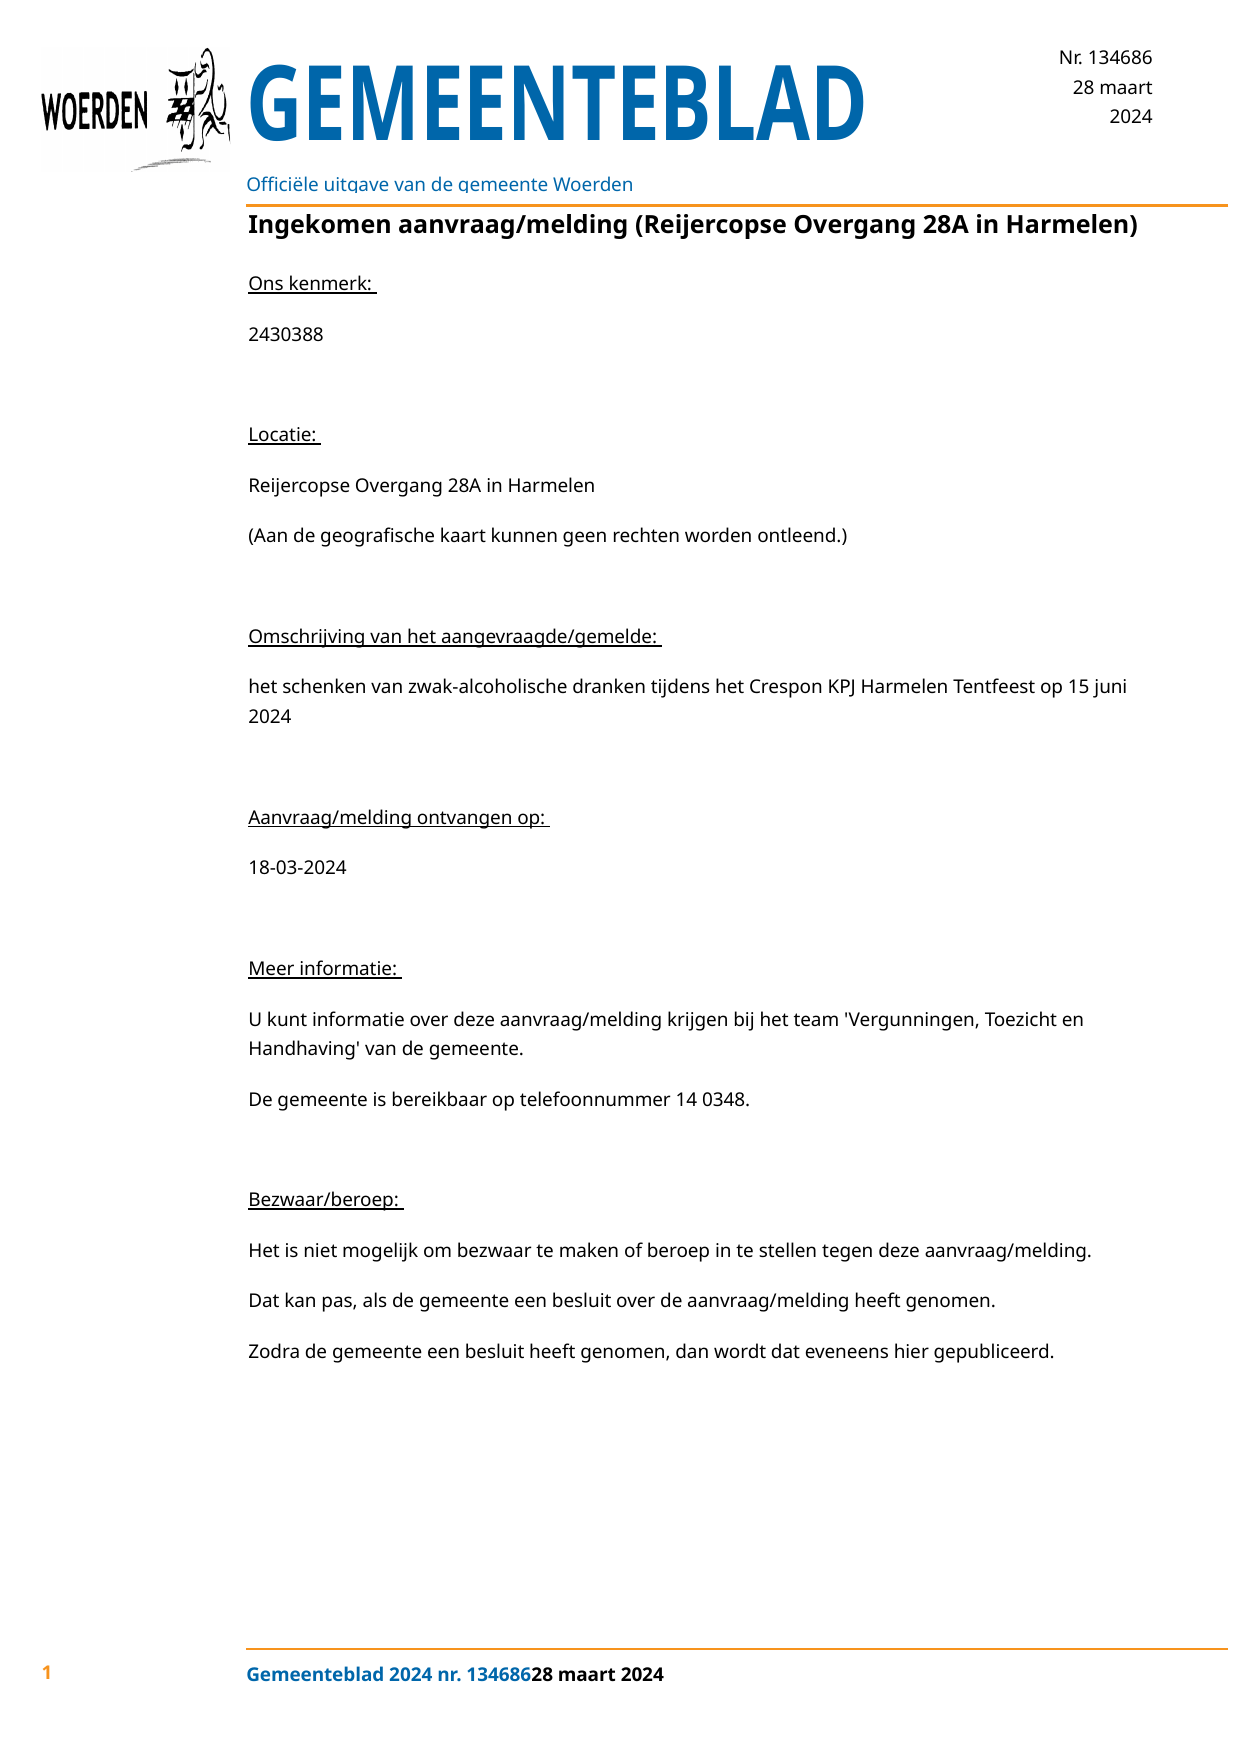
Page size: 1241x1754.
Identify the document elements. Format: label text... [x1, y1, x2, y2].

text Zodra de gemeente een besluit heeft genomen, dan wordt dat eveneens hier gepubliceerd. [248, 1338, 1152, 1363]
text 2430388 [248, 321, 1152, 346]
text De gemeente is bereikbaar op telefoonnummer 14 0348. [248, 1086, 1152, 1111]
text het schenken van zwak-alcoholische dranken tijdens het Crespon KPJ Harmelen Tentfeest op 15 juni 2024 [248, 674, 1152, 729]
text Dat kan pas, als de gemeente een besluit over de aanvraag/melding heeft genomen. [248, 1287, 1152, 1313]
text Aanvraag/melding ontvangen op: [248, 804, 1152, 830]
text 18-03-2024 [248, 854, 1152, 880]
text Reijercopse Overgang 28A in Harmelen [248, 472, 1152, 498]
text Het is niet mogelijk om bezwaar te maken of beroep in te stellen tegen deze aanvraag/melding. [248, 1237, 1152, 1263]
picture [41, 47, 231, 172]
text Bezwaar/beroep: [248, 1187, 1152, 1212]
text Ons kenmerk: [248, 270, 1152, 296]
text (Aan de geografische kaart kunnen geen rechten worden ontleend.) [248, 522, 1152, 548]
text Meer informatie: [248, 955, 1152, 981]
text Ingekomen aanvraag/melding (Reijercopse Overgang 28A in Harmelen) [248, 207, 1152, 241]
text Omschrijving van het aangevraagde/gemelde: [248, 623, 1152, 649]
text Locatie: [248, 422, 1152, 447]
text U kunt informatie over deze aanvraag/melding krijgen bij het team 'Vergunningen, Toezicht en Handhaving' van de gemeente. [248, 1006, 1152, 1061]
